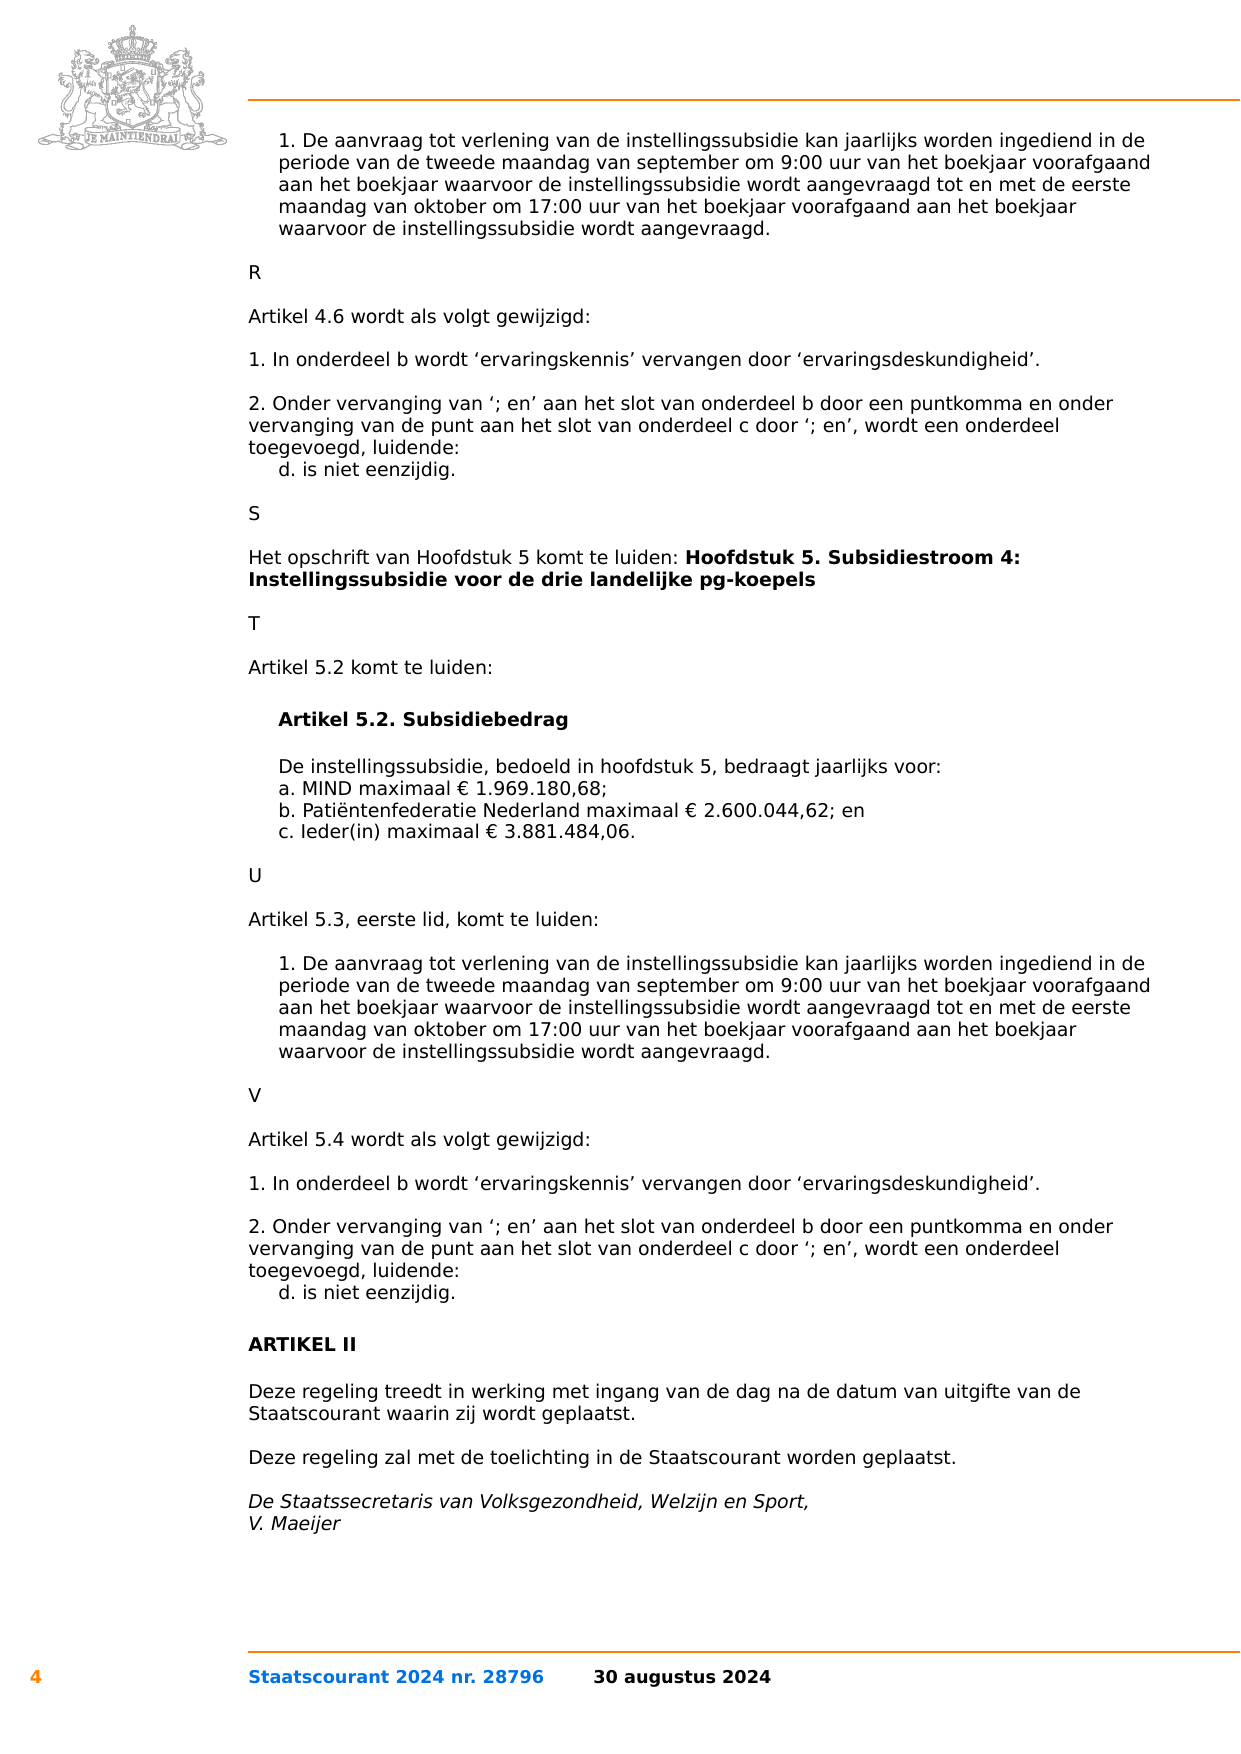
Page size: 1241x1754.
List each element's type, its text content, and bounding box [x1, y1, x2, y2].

subtitle Artikel 5.2. Subsidiebedrag [278, 708, 1163, 731]
text Het opschrift van Hoofdstuk 5 komt te luiden: Hoofdstuk 5. Subsidiestroom 4: Instellingssubsidie voor de drie landelijke pg-koepels [248, 547, 1163, 591]
text De Staatssecretaris van Volksgezondheid, Welzijn en Sport, V. Maeijer [248, 1491, 1163, 1535]
text Deze regeling zal met de toelichting in de Staatscourant worden geplaatst. [248, 1447, 1163, 1469]
text R [248, 262, 1163, 284]
text 2. Onder vervanging van ‘; en’ aan het slot van onderdeel b door een puntkomma en onder vervanging van de punt aan het slot van onderdeel c door ‘; en’, wordt een onderdeel toegevoegd, luidende: [248, 393, 1163, 459]
subtitle ARTIKEL II [248, 1334, 1163, 1356]
text T [248, 613, 1163, 635]
text a. MIND maximaal € 1.969.180,68; [278, 777, 1163, 799]
text De instellingssubsidie, bedoeld in hoofdstuk 5, bedraagt jaarlijks voor: [278, 756, 1163, 777]
picture [38, 25, 227, 150]
text 1. In onderdeel b wordt ‘ervaringskennis’ vervangen door ‘ervaringsdeskundigheid’. [248, 1172, 1163, 1194]
text Artikel 5.4 wordt als volgt gewijzigd: [248, 1129, 1163, 1151]
text 1. De aanvraag tot verlening van de instellingssubsidie kan jaarlijks worden ingediend in de periode van de tweede maandag van september om 9:00 uur van het boekjaar voorafgaand aan het boekjaar waarvoor de instellingssubsidie wordt aangevraagd tot en met de eerste maandag van oktober om 17:00 uur van het boekjaar voorafgaand aan het boekjaar waarvoor de instellingssubsidie wordt aangevraagd. [278, 953, 1163, 1063]
text S [248, 503, 1163, 525]
text 2. Onder vervanging van ‘; en’ aan het slot van onderdeel b door een puntkomma en onder vervanging van de punt aan het slot van onderdeel c door ‘; en’, wordt een onderdeel toegevoegd, luidende: [248, 1216, 1163, 1282]
text Deze regeling treedt in werking met ingang van de dag na de datum van uitgifte van de Staatscourant waarin zij wordt geplaatst. [248, 1381, 1163, 1425]
text d. is niet eenzijdig. [278, 1282, 1163, 1304]
text d. is niet eenzijdig. [278, 459, 1163, 481]
text Artikel 5.2 komt te luiden: [248, 657, 1163, 678]
text V [248, 1085, 1163, 1107]
text c. Ieder(in) maximaal € 3.881.484,06. [278, 821, 1163, 843]
text U [248, 865, 1163, 887]
text 1. De aanvraag tot verlening van de instellingssubsidie kan jaarlijks worden ingediend in de periode van de tweede maandag van september om 9:00 uur van het boekjaar voorafgaand aan het boekjaar waarvoor de instellingssubsidie wordt aangevraagd tot en met de eerste maandag van oktober om 17:00 uur van het boekjaar voorafgaand aan het boekjaar waarvoor de instellingssubsidie wordt aangevraagd. [278, 130, 1163, 240]
text Artikel 5.3, eerste lid, komt te luiden: [248, 909, 1163, 931]
text b. Patiëntenfederatie Nederland maximaal € 2.600.044,62; en [278, 799, 1163, 821]
text Artikel 4.6 wordt als volgt gewijzigd: [248, 306, 1163, 327]
text 1. In onderdeel b wordt ‘ervaringskennis’ vervangen door ‘ervaringsdeskundigheid’. [248, 349, 1163, 371]
